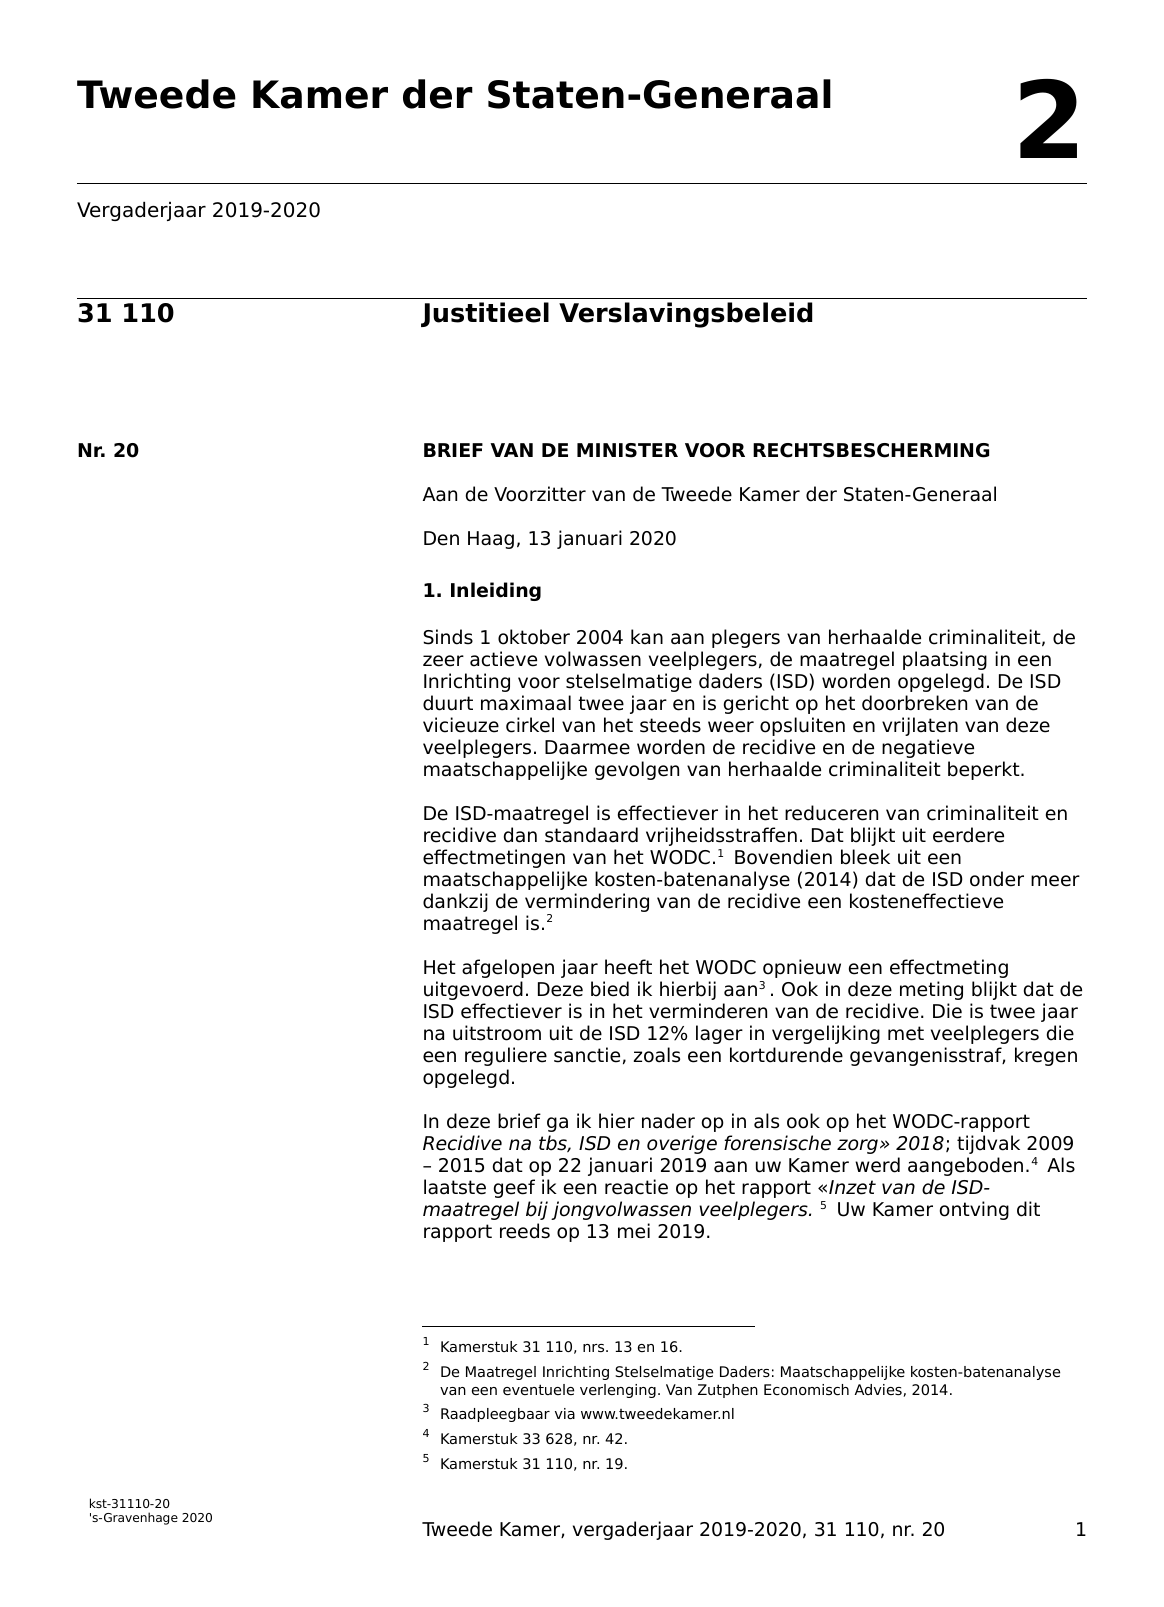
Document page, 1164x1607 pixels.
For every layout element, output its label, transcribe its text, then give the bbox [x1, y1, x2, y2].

table_header 2 [886, 59, 1087, 183]
text Aan de Voorzitter van de Tweede Kamer der Staten-Generaal [422, 484, 1087, 506]
subtitle 1. Inleiding [422, 580, 1087, 602]
text 's-Gravenhage 2020 [88, 1511, 323, 1525]
subtitle Nr. 20 BRIEF VAN DE MINISTER VOOR RECHTSBESCHERMING [77, 440, 1087, 462]
text De ISD-maatregel is effectiever in het reduceren van criminaliteit en recidive dan standaard vrijheidsstraffen. Dat blijkt uit eerdere effectmetingen van het WODC. Bovendien bleek uit een maatschappelijke kosten-batenanalyse (2014) dat de ISD onder meer dankzij de vermindering van de recidive een kosteneffectieve maatregel is. [422, 803, 1087, 935]
table_cell Vergaderjaar 2019-2020 [77, 184, 1087, 298]
text De Maatregel Inrichting Stelselmatige Daders: Maatschappelijke kosten-batenanalyse van een eventuele verlenging. Van Zutphen Economisch Advies, 2014. [422, 1360, 1087, 1399]
text Het afgelopen jaar heeft het WODC opnieuw een effectmeting uitgevoerd. Deze bied ik hierbij aan. Ook in deze meting blijkt dat de ISD effectiever is in het verminderen van de recidive. Die is twee jaar na uitstroom uit de ISD 12% lager in vergelijking met veelplegers die een reguliere sanctie, zoals een kortdurende gevangenisstraf, kregen opgelegd. [422, 957, 1087, 1089]
text Kamerstuk 31 110, nr. 19. [422, 1452, 1087, 1474]
subtitle 31 110 Justitieel Verslavingsbeleid [77, 299, 1087, 329]
text kst-31110-20 [88, 1497, 323, 1511]
text Sinds 1 oktober 2004 kan aan plegers van herhaalde criminaliteit, de zeer actieve volwassen veelplegers, de maatregel plaatsing in een Inrichting voor stelselmatige daders (ISD) worden opgelegd. De ISD duurt maximaal twee jaar en is gericht op het doorbreken van de vicieuze cirkel van het steeds weer opsluiten en vrijlaten van deze veelplegers. Daarmee worden de recidive en de negatieve maatschappelijke gevolgen van herhaalde criminaliteit beperkt. [422, 627, 1087, 781]
text Kamerstuk 33 628, nr. 42. [422, 1427, 1087, 1449]
text Den Haag, 13 januari 2020 [422, 528, 1087, 550]
text Kamerstuk 31 110, nrs. 13 en 16. [422, 1335, 1087, 1357]
text In deze brief ga ik hier nader op in als ook op het WODC-rapport Recidive na tbs, ISD en overige forensische zorg» 2018; tijdvak 2009 – 2015 dat op 22 januari 2019 aan uw Kamer werd aangeboden. Als laatste geef ik een reactie op het rapport «Inzet van de ISD-maatregel bij jongvolwassen veelplegers. Uw Kamer ontving dit rapport reeds op 13 mei 2019. [422, 1111, 1087, 1243]
table_header Tweede Kamer der Staten-Generaal [77, 59, 886, 183]
text Raadpleegbaar via www.tweedekamer.nl [422, 1402, 1087, 1424]
